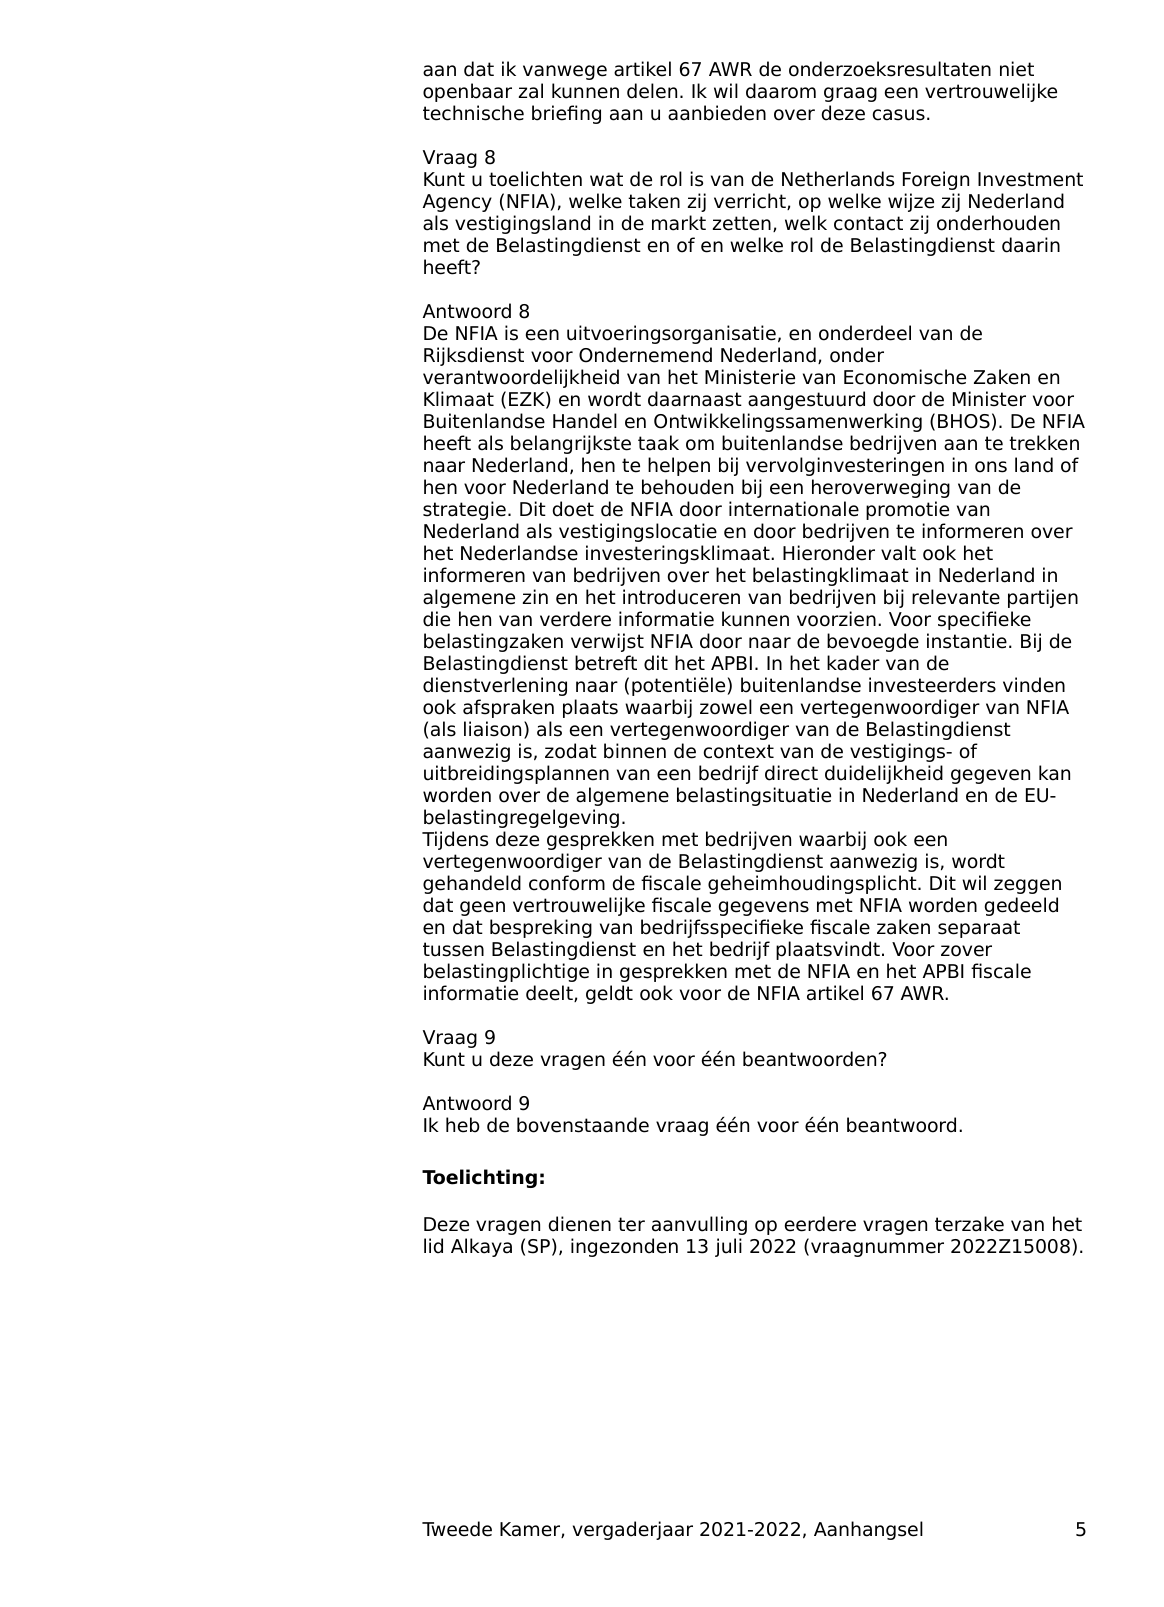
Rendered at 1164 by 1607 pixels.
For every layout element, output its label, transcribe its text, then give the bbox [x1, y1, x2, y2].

text Vraag 9 [422, 1027, 1087, 1049]
text Vraag 8 [422, 147, 1087, 169]
text Tijdens deze gesprekken met bedrijven waarbij ook een vertegenwoordiger van de Belastingdienst aanwezig is, wordt gehandeld conform de fiscale geheimhoudingsplicht. Dit wil zeggen dat geen vertrouwelijke fiscale gegevens met NFIA worden gedeeld en dat bespreking van bedrijfsspecifieke fiscale zaken separaat tussen Belastingdienst en het bedrijf plaatsvindt. Voor zover belastingplichtige in gesprekken met de NFIA en het APBI fiscale informatie deelt, geldt ook voor de NFIA artikel 67 AWR. [422, 829, 1087, 1004]
text Antwoord 9 [422, 1093, 1087, 1115]
subtitle Toelichting: [422, 1167, 1087, 1189]
text Deze vragen dienen ter aanvulling op eerdere vragen terzake van het lid Alkaya (SP), ingezonden 13 juli 2022 (vraagnummer 2022Z15008). [422, 1214, 1087, 1258]
text De NFIA is een uitvoeringsorganisatie, en onderdeel van de Rijksdienst voor Ondernemend Nederland, onder verantwoordelijkheid van het Ministerie van Economische Zaken en Klimaat (EZK) en wordt daarnaast aangestuurd door de Minister voor Buitenlandse Handel en Ontwikkelingssamenwerking (BHOS). De NFIA heeft als belangrijkste taak om buitenlandse bedrijven aan te trekken naar Nederland, hen te helpen bij vervolginvesteringen in ons land of hen voor Nederland te behouden bij een heroverweging van de strategie. Dit doet de NFIA door internationale promotie van Nederland als vestigingslocatie en door bedrijven te informeren over het Nederlandse investeringsklimaat. Hieronder valt ook het informeren van bedrijven over het belastingklimaat in Nederland in algemene zin en het introduceren van bedrijven bij relevante partijen die hen van verdere informatie kunnen voorzien. Voor specifieke belastingzaken verwijst NFIA door naar de bevoegde instantie. Bij de Belastingdienst betreft dit het APBI. In het kader van de dienstverlening naar (potentiële) buitenlandse investeerders vinden ook afspraken plaats waarbij zowel een vertegenwoordiger van NFIA (als liaison) als een vertegenwoordiger van de Belastingdienst aanwezig is, zodat binnen de context van de vestigings- of uitbreidingsplannen van een bedrijf direct duidelijkheid gegeven kan worden over de algemene belastingsituatie in Nederland en de EU- belastingregelgeving. [422, 323, 1087, 829]
text Kunt u deze vragen één voor één beantwoorden? [422, 1049, 1087, 1071]
text Kunt u toelichten wat de rol is van de Netherlands Foreign Investment Agency (NFIA), welke taken zij verricht, op welke wijze zij Nederland als vestigingsland in de markt zetten, welk contact zij onderhouden met de Belastingdienst en of en welke rol de Belastingdienst daarin heeft? [422, 169, 1087, 279]
text aan dat ik vanwege artikel 67 AWR de onderzoeksresultaten niet openbaar zal kunnen delen. Ik wil daarom graag een vertrouwelijke technische briefing aan u aanbieden over deze casus. [422, 59, 1087, 125]
text Antwoord 8 [422, 301, 1087, 323]
text Ik heb de bovenstaande vraag één voor één beantwoord. [422, 1115, 1087, 1137]
